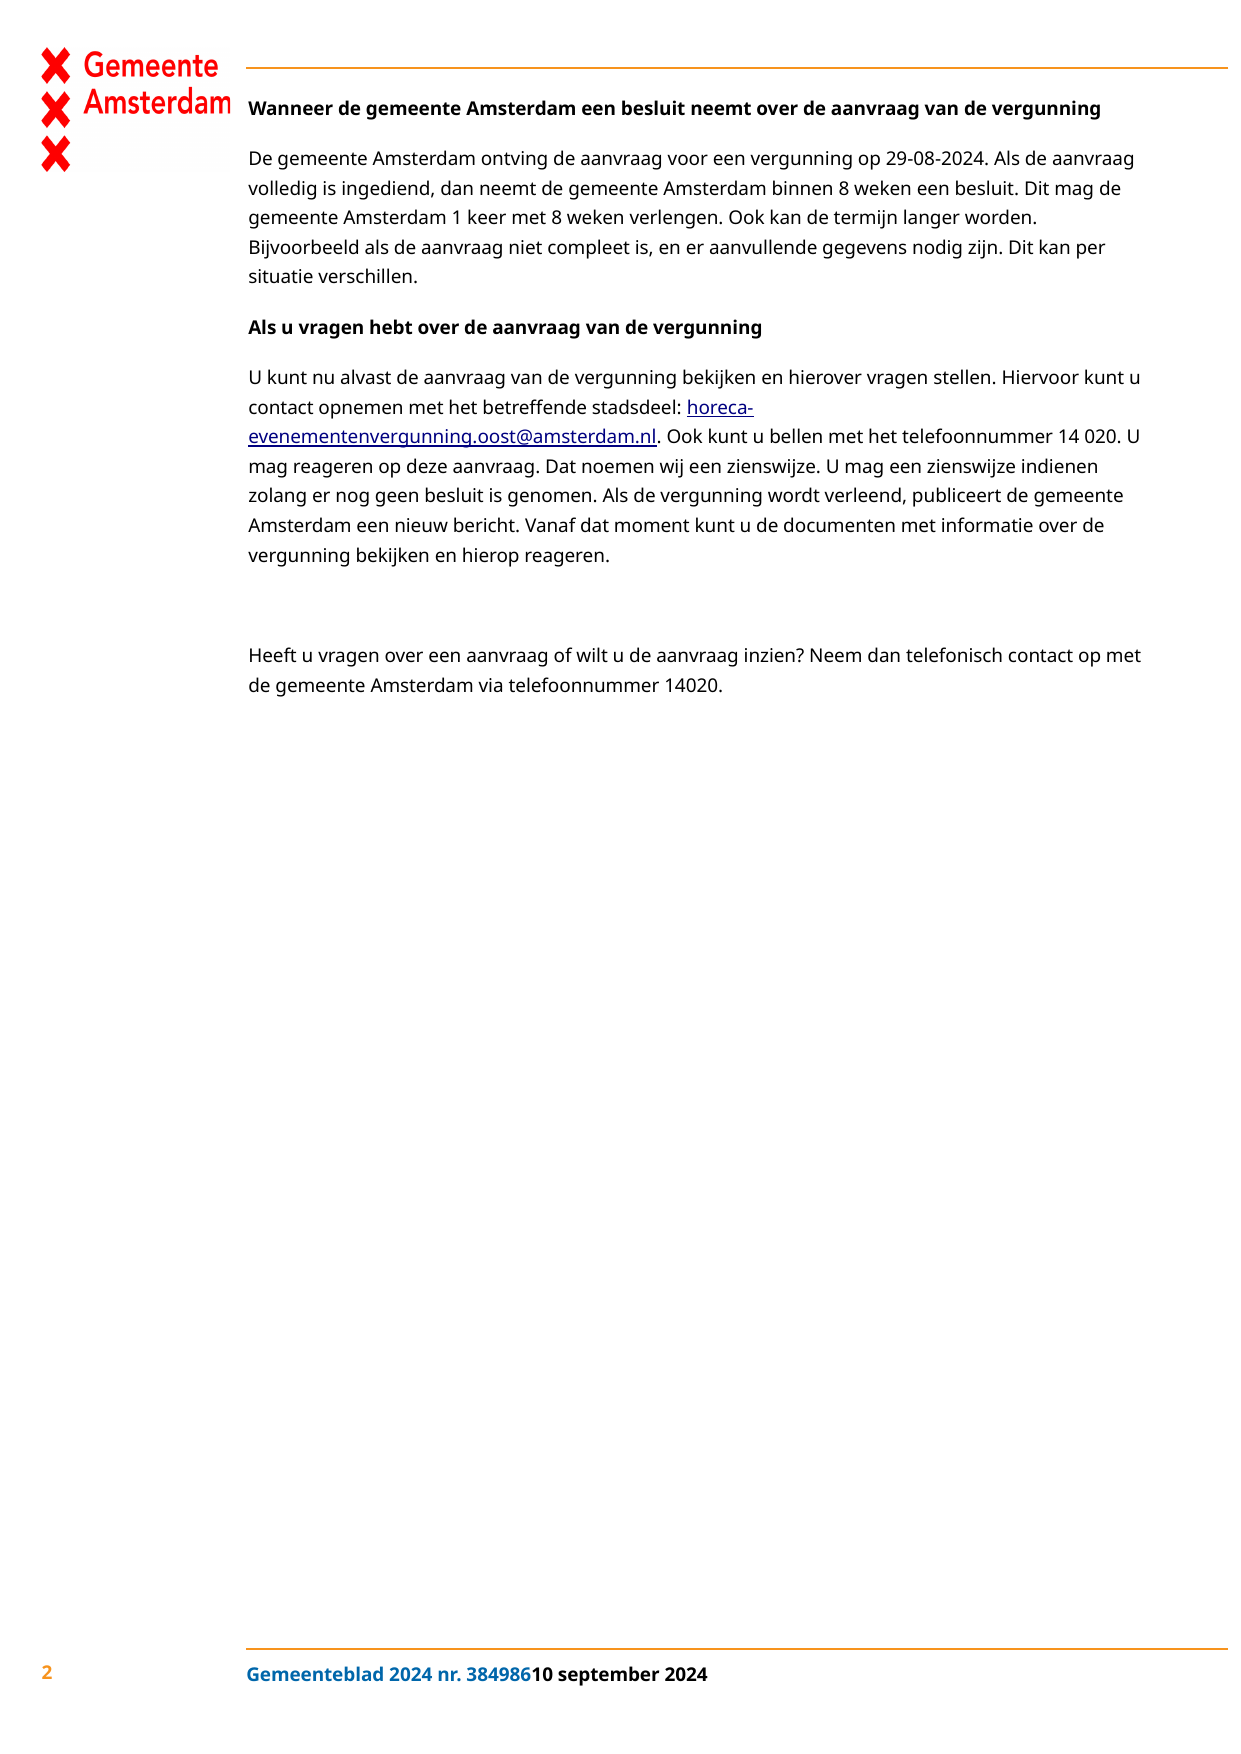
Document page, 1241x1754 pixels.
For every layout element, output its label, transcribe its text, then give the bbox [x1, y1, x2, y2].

text Wanneer de gemeente Amsterdam een besluit neemt over de aanvraag van de vergunning [248, 95, 1152, 121]
picture [41, 47, 231, 172]
text Als u vragen hebt over de aanvraag van de vergunning [248, 314, 1152, 340]
text De gemeente Amsterdam ontving de aanvraag voor een vergunning op 29-08-2024. Als de aanvraag volledig is ingediend, dan neemt de gemeente Amsterdam binnen 8 weken een besluit. Dit mag de gemeente Amsterdam 1 keer met 8 weken verlengen. Ook kan de termijn langer worden. Bijvoorbeeld als de aanvraag niet compleet is, en er aanvullende gegevens nodig zijn. Dit kan per situatie verschillen. [248, 145, 1152, 289]
text U kunt nu alvast de aanvraag van de vergunning bekijken en hierover vragen stellen. Hiervoor kunt u contact opnemen met het betreffende stadsdeel: horeca-evenementenvergunning.oost@amsterdam.nl. Ook kunt u bellen met het telefoonnummer 14 020. U mag reageren op deze aanvraag. Dat noemen wij een zienswijze. U mag een zienswijze indienen zolang er nog geen besluit is genomen. Als de vergunning wordt verleend, publiceert de gemeente Amsterdam een nieuw bericht. Vanaf dat moment kunt u de documenten met informatie over de vergunning bekijken en hierop reageren. [248, 364, 1152, 568]
text Heeft u vragen over een aanvraag of wilt u de aanvraag inzien? Neem dan telefonisch contact op met de gemeente Amsterdam via telefoonnummer 14020. [248, 643, 1152, 698]
